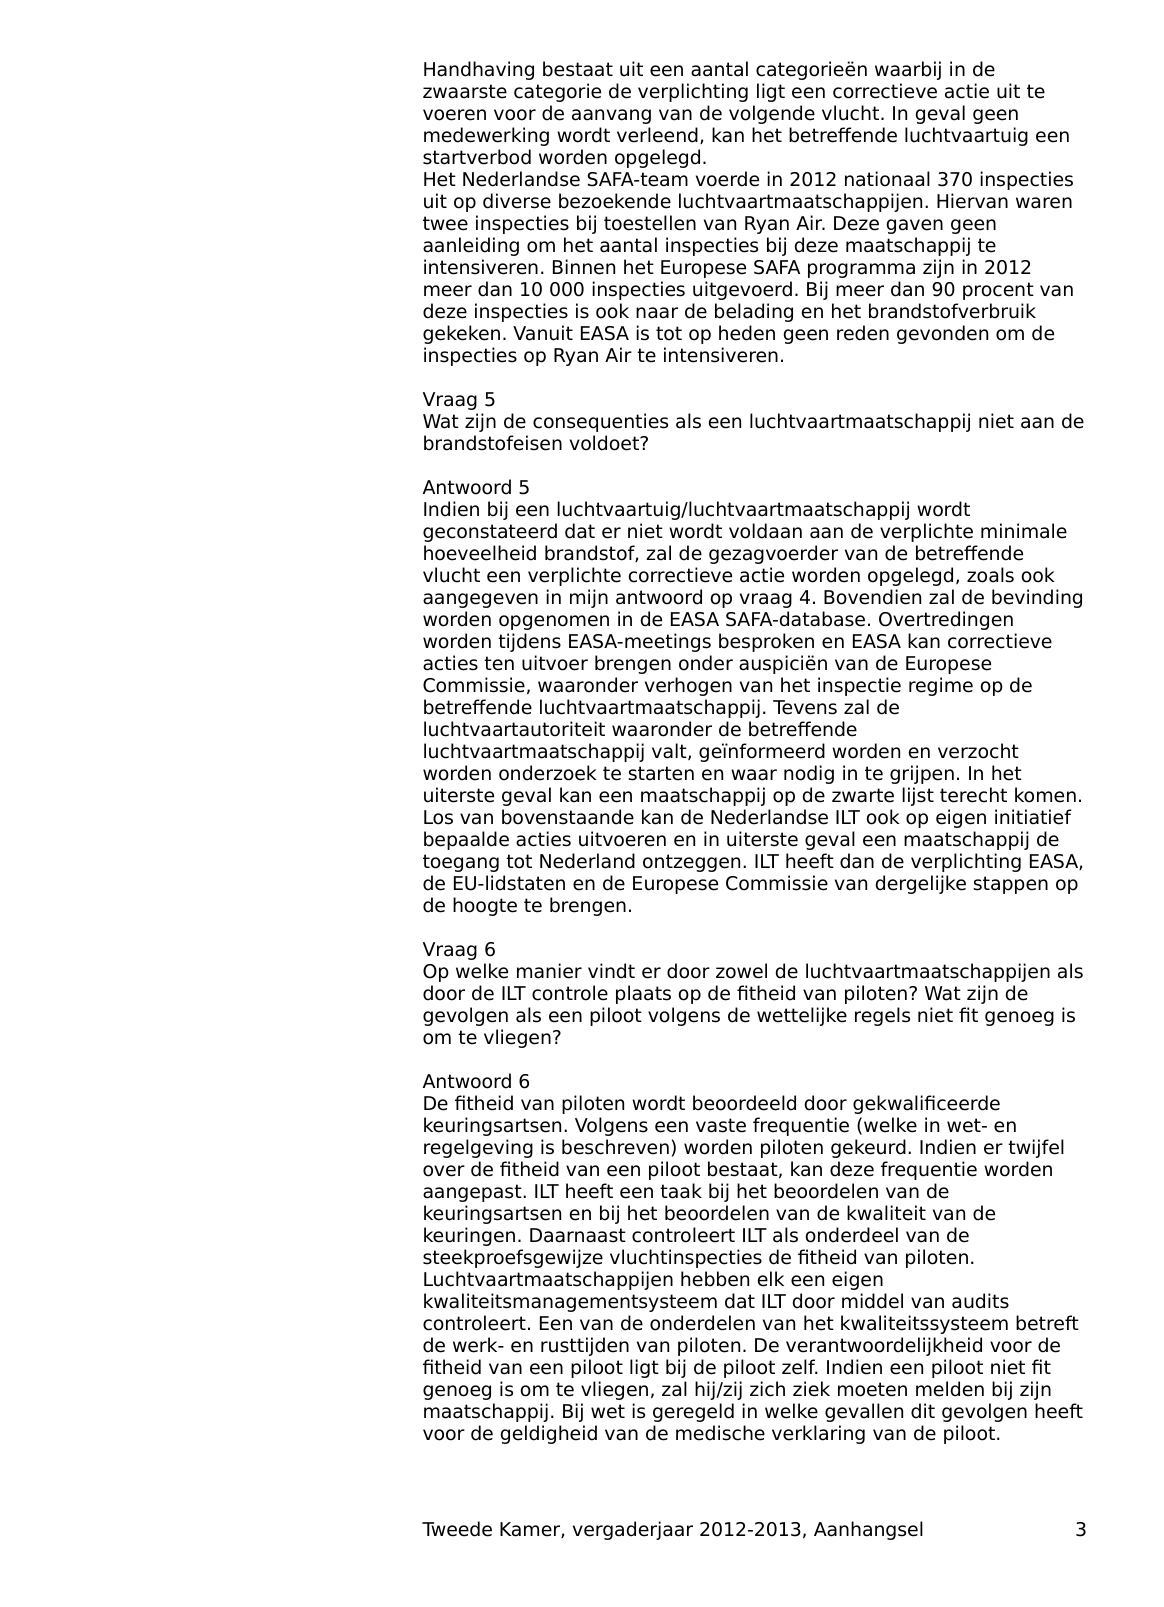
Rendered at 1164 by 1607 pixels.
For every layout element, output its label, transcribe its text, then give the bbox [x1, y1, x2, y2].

text Los van bovenstaande kan de Nederlandse ILT ook op eigen initiatief bepaalde acties uitvoeren en in uiterste geval een maatschappij de toegang tot Nederland ontzeggen. ILT heeft dan de verplichting EASA, de EU-lidstaten en de Europese Commissie van dergelijke stappen op de hoogte te brengen. [422, 807, 1087, 917]
text De fitheid van piloten wordt beoordeeld door gekwalificeerde keuringsartsen. Volgens een vaste frequentie (welke in wet- en regelgeving is beschreven) worden piloten gekeurd. Indien er twijfel over de fitheid van een piloot bestaat, kan deze frequentie worden aangepast. ILT heeft een taak bij het beoordelen van de keuringsartsen en bij het beoordelen van de kwaliteit van de keuringen. Daarnaast controleert ILT als onderdeel van de steekproefsgewijze vluchtinspecties de fitheid van piloten. [422, 1093, 1087, 1269]
text Vraag 5 [422, 389, 1087, 411]
text Handhaving bestaat uit een aantal categorieën waarbij in de zwaarste categorie de verplichting ligt een correctieve actie uit te voeren voor de aanvang van de volgende vlucht. In geval geen medewerking wordt verleend, kan het betreffende luchtvaartuig een startverbod worden opgelegd. [422, 59, 1087, 169]
text Antwoord 6 [422, 1071, 1087, 1093]
text Luchtvaartmaatschappijen hebben elk een eigen kwaliteitsmanagementsysteem dat ILT door middel van audits controleert. Een van de onderdelen van het kwaliteitssysteem betreft de werk- en rusttijden van piloten. De verantwoordelijkheid voor de fitheid van een piloot ligt bij de piloot zelf. Indien een piloot niet fit genoeg is om te vliegen, zal hij/zij zich ziek moeten melden bij zijn maatschappij. Bij wet is geregeld in welke gevallen dit gevolgen heeft voor de geldigheid van de medische verklaring van de piloot. [422, 1269, 1087, 1444]
text Het Nederlandse SAFA-team voerde in 2012 nationaal 370 inspecties uit op diverse bezoekende luchtvaartmaatschappijen. Hiervan waren twee inspecties bij toestellen van Ryan Air. Deze gaven geen aanleiding om het aantal inspecties bij deze maatschappij te intensiveren. Binnen het Europese SAFA programma zijn in 2012 meer dan 10 000 inspecties uitgevoerd. Bij meer dan 90 procent van deze inspecties is ook naar de belading en het brandstofverbruik gekeken. Vanuit EASA is tot op heden geen reden gevonden om de inspecties op Ryan Air te intensiveren. [422, 169, 1087, 367]
text Antwoord 5 [422, 477, 1087, 499]
text Op welke manier vindt er door zowel de luchtvaartmaatschappijen als door de ILT controle plaats op de fitheid van piloten? Wat zijn de gevolgen als een piloot volgens de wettelijke regels niet fit genoeg is om te vliegen? [422, 961, 1087, 1049]
text Vraag 6 [422, 939, 1087, 961]
text Indien bij een luchtvaartuig/luchtvaartmaatschappij wordt geconstateerd dat er niet wordt voldaan aan de verplichte minimale hoeveelheid brandstof, zal de gezagvoerder van de betreffende vlucht een verplichte correctieve actie worden opgelegd, zoals ook aangegeven in mijn antwoord op vraag 4. Bovendien zal de bevinding worden opgenomen in de EASA SAFA-database. Overtredingen worden tijdens EASA-meetings besproken en EASA kan correctieve acties ten uitvoer brengen onder auspiciën van de Europese Commissie, waaronder verhogen van het inspectie regime op de betreffende luchtvaartmaatschappij. Tevens zal de luchtvaartautoriteit waaronder de betreffende luchtvaartmaatschappij valt, geïnformeerd worden en verzocht worden onderzoek te starten en waar nodig in te grijpen. In het uiterste geval kan een maatschappij op de zwarte lijst terecht komen. [422, 499, 1087, 807]
text Wat zijn de consequenties als een luchtvaartmaatschappij niet aan de brandstofeisen voldoet? [422, 411, 1087, 455]
